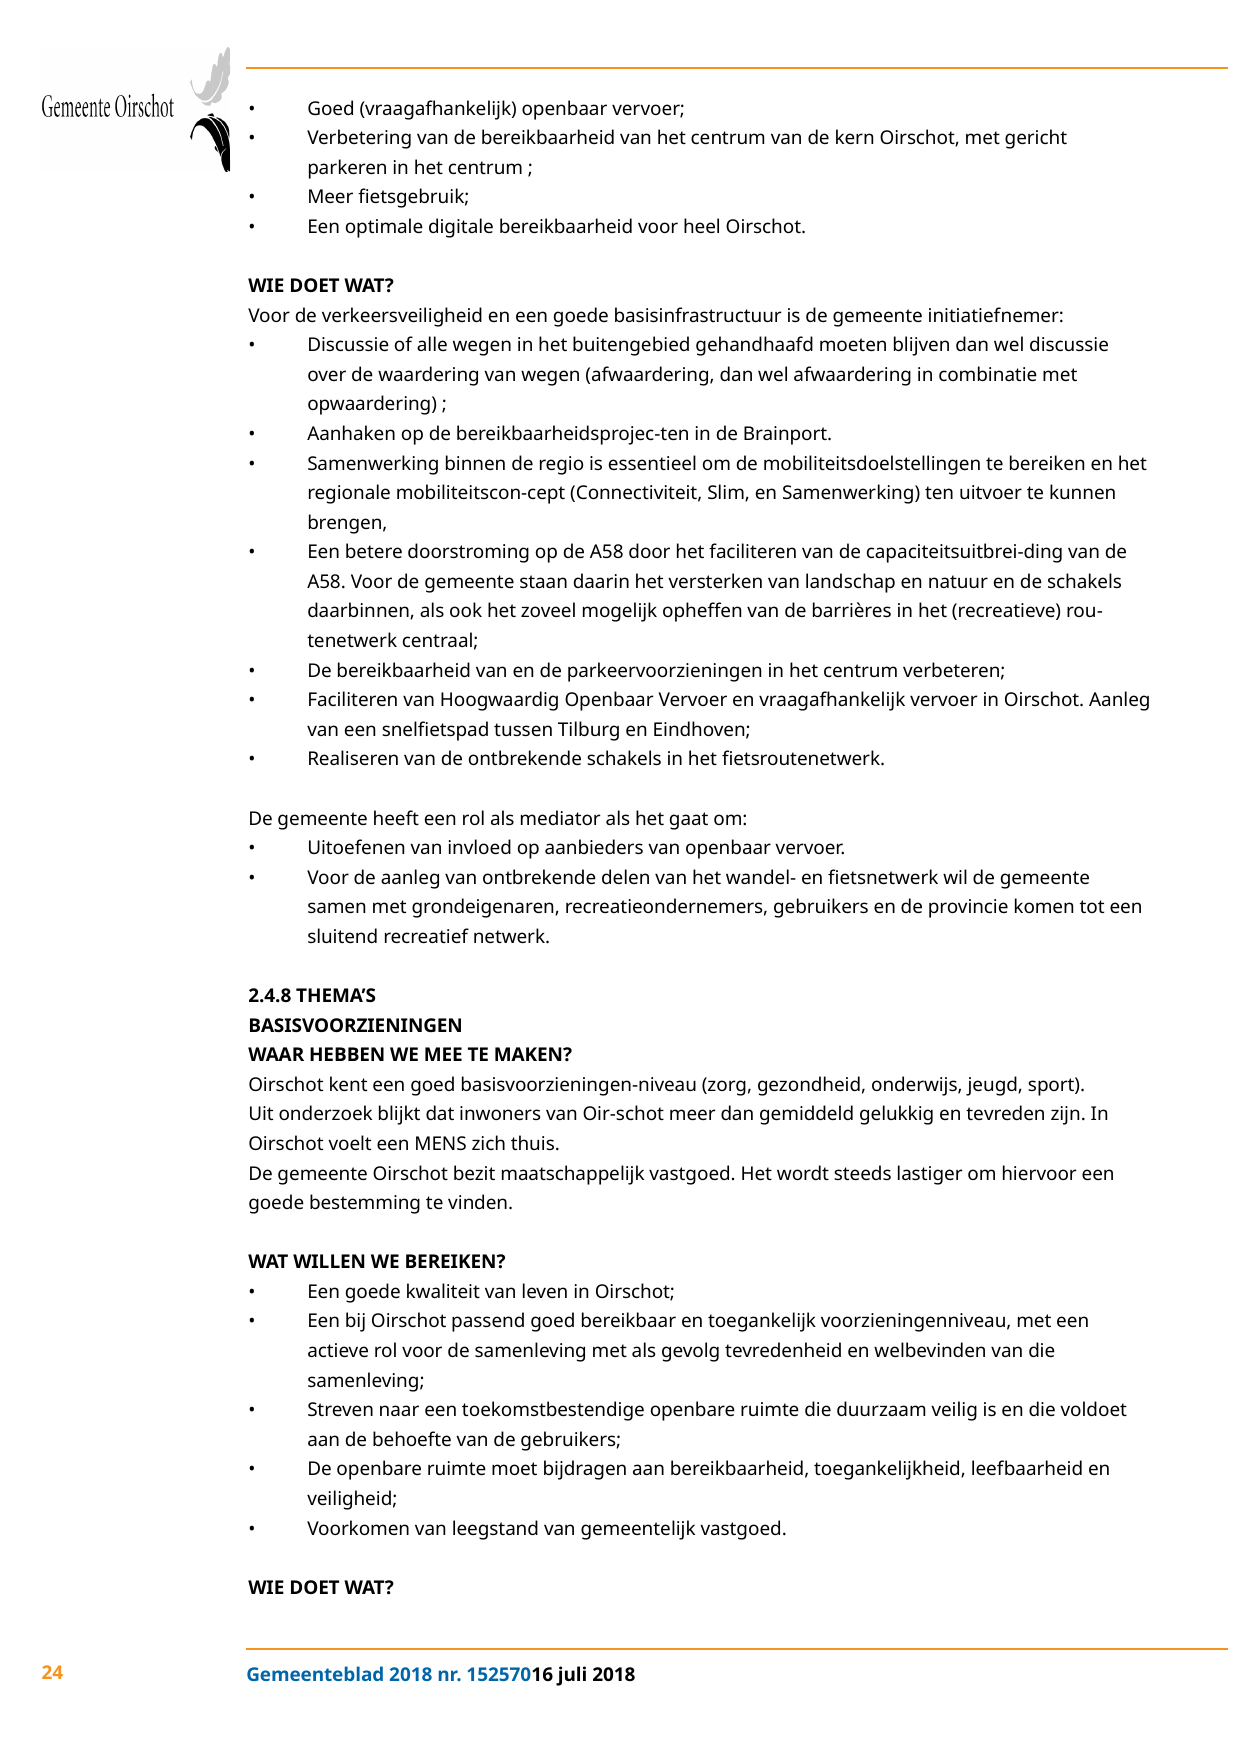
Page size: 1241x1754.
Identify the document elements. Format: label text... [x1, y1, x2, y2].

list Aanhaken op de bereikbaarheidsprojec-ten in de Brainport. [248, 420, 1152, 446]
text De gemeente Oirschot bezit maatschappelijk vastgoed. Het wordt steeds lastiger om hier­voor een goede bestemming te vinden. [248, 1160, 1152, 1215]
list Voorkomen van leegstand van gemeente­lijk vastgoed. [248, 1515, 1152, 1541]
list De openbare ruimte moet bijdragen aan bereikbaarheid, toegankelijkheid, leef­baarheid en veiligheid; [248, 1456, 1152, 1511]
list Een betere doorstroming op de A58 door het faciliteren van de capaciteitsuitbrei-ding van de A58. Voor de gemeente staan daarin het versterken van land­schap en natuur en de schakels daarbin­nen, als ook het zoveel mogelijk opheffen van de barrières in het (recreatieve) rou­tenetwerk centraal; [248, 538, 1152, 653]
list Goed (vraagafhankelijk) openbaar ver­voer; [248, 95, 1152, 121]
list Voor de aanleg van ontbrekende delen van het wandel- en fietsnetwerk wil de gemeente samen met grondeigenaren, recreatieondernemers, gebruikers en de provincie komen tot een sluitend recrea­tief netwerk. [248, 864, 1152, 949]
picture [41, 47, 231, 172]
text WIE DOET WAT? [248, 1574, 1152, 1600]
text Voor de verkeersveiligheid en een goede basisinfrastructuur is de gemeente initiatief­nemer: [248, 302, 1152, 328]
text WAAR HEBBEN WE MEE TE MAKEN? [248, 1041, 1152, 1067]
text De gemeente heeft een rol als mediator als het gaat om: [248, 805, 1152, 831]
list Uitoefenen van invloed op aanbieders van openbaar vervoer. [248, 834, 1152, 860]
list Meer fietsgebruik; [248, 183, 1152, 209]
list Een optimale digitale bereikbaarheid voor heel Oirschot. [248, 213, 1152, 239]
list Streven naar een toekomstbestendige openbare ruimte die duurzaam veilig is en die voldoet aan de behoefte van de gebruikers; [248, 1396, 1152, 1452]
list Verbetering van de bereikbaarheid van het centrum van de kern Oirschot, met gericht parkeren in het centrum ; [248, 124, 1152, 180]
text WAT WILLEN WE BEREIKEN? [248, 1248, 1152, 1274]
list Faciliteren van Hoogwaardig Openbaar Vervoer en vraagafhankelijk vervoer in Oirschot. Aanleg van een snelfietspad tussen Tilburg en Eindhoven; [248, 686, 1152, 742]
list De bereikbaarheid van en de parkeervoor­zieningen in het centrum verbeteren; [248, 657, 1152, 683]
text BASISVOORZIENINGEN [248, 1012, 1152, 1038]
list Realiseren van de ontbrekende schakels in het fietsroutenetwerk. [248, 746, 1152, 771]
list Discussie of alle wegen in het buitenge­bied gehandhaafd moeten blijven dan wel discussie over de waardering van wegen (afwaardering, dan wel afwaardering in combinatie met opwaardering) ; [248, 331, 1152, 416]
text 2.4.8 THEMA’S [248, 982, 1152, 1008]
list Een goede kwaliteit van leven in Oirschot; [248, 1278, 1152, 1304]
list Een bij Oirschot passend goed bereikbaar en toegankelijk voorzieningenniveau, met een actieve rol voor de samenleving met als gevolg tevredenheid en welbevinden van die samenleving; [248, 1308, 1152, 1393]
text Uit onderzoek blijkt dat inwoners van Oir-schot meer dan gemiddeld gelukkig en te­vreden zijn. In Oirschot voelt een MENS zich thuis. [248, 1101, 1152, 1156]
list Samenwerking binnen de regio is essen­tieel om de mobiliteitsdoelstellingen te bereiken en het regionale mobiliteitscon-cept (Connectiviteit, Slim, en Samenwer­king) ten uitvoer te kunnen brengen, [248, 450, 1152, 535]
text Oirschot kent een goed basisvoorzieningen-niveau (zorg, gezondheid, onderwijs, jeugd, sport). [248, 1071, 1152, 1097]
text WIE DOET WAT? [248, 272, 1152, 298]
